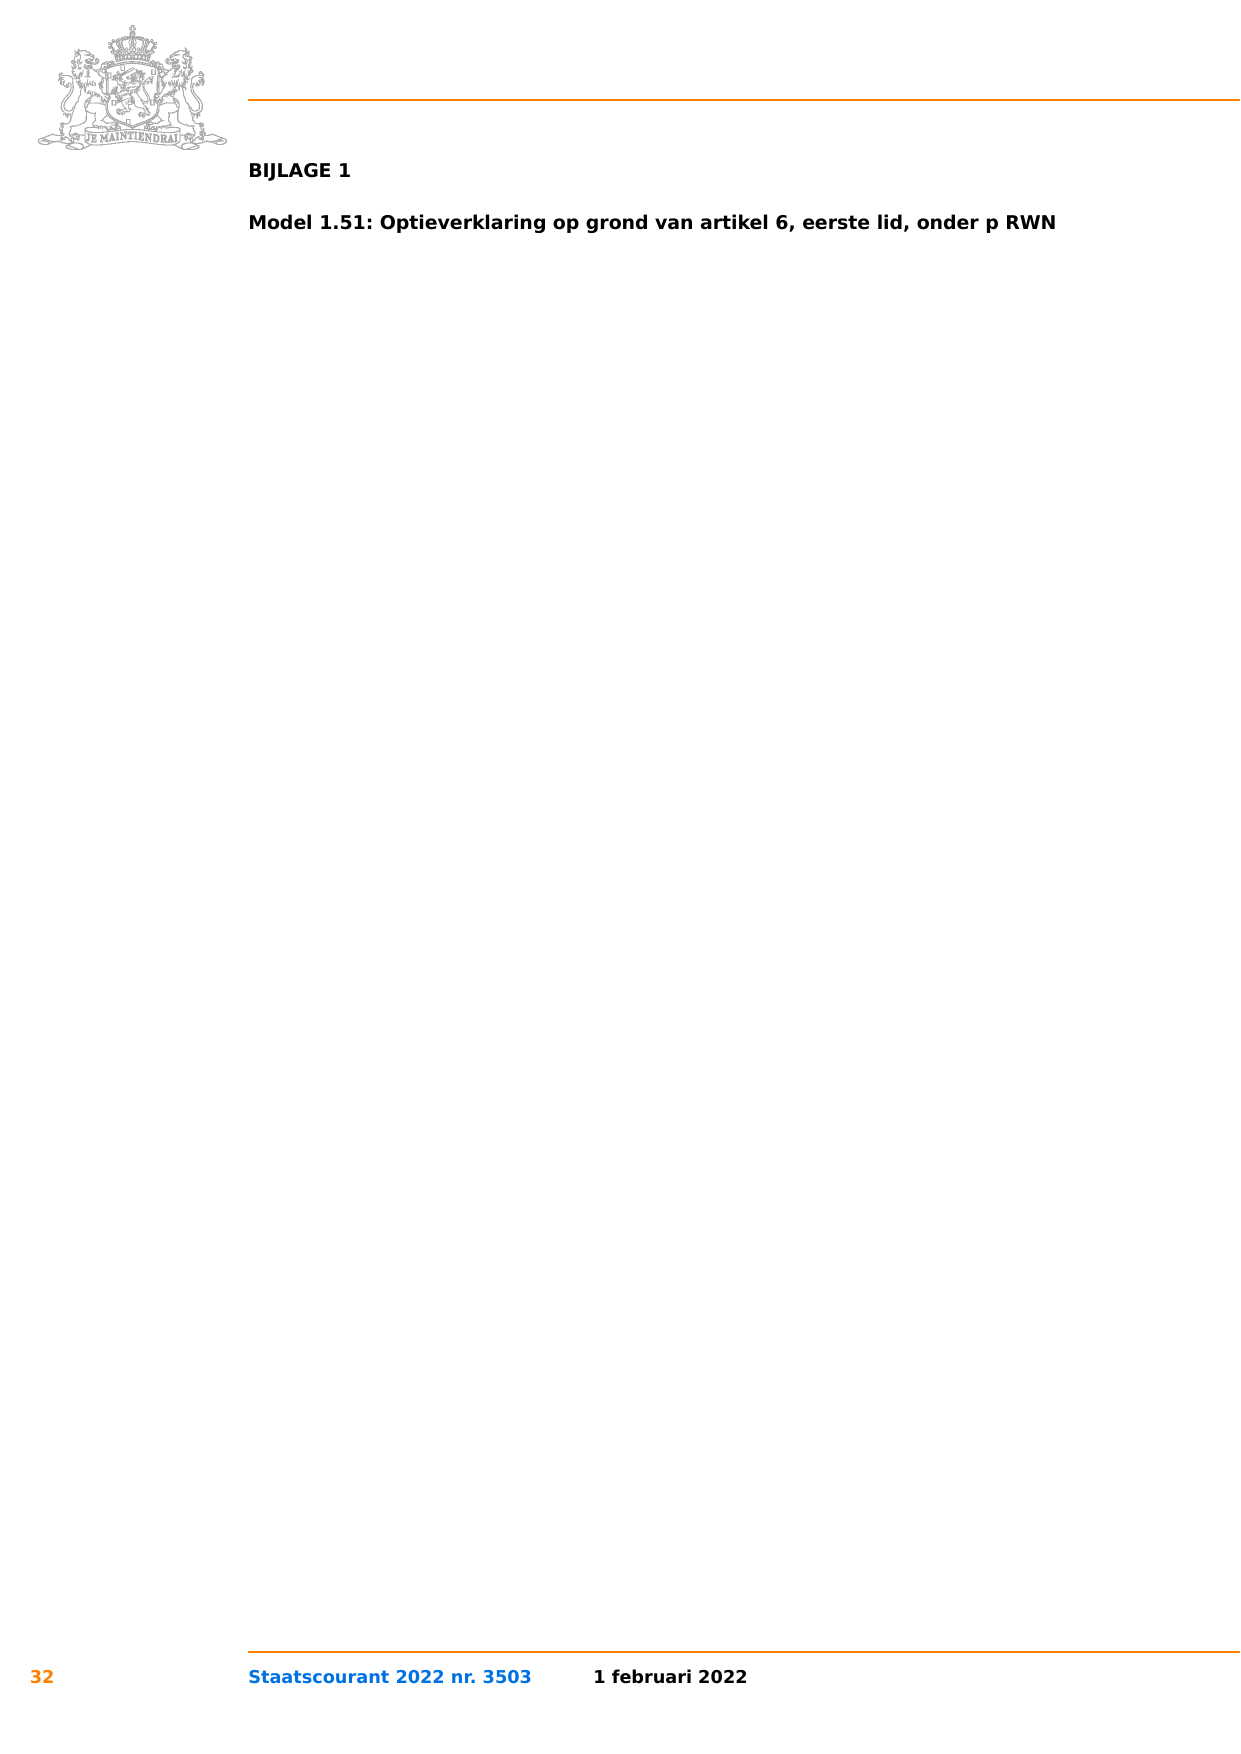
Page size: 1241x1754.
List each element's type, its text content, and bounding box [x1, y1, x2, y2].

picture [38, 25, 227, 150]
subtitle Model 1.51: Optieverklaring op grond van artikel 6, eerste lid, onder p RWN [248, 212, 1163, 234]
subtitle BIJLAGE 1 [248, 160, 1163, 182]
